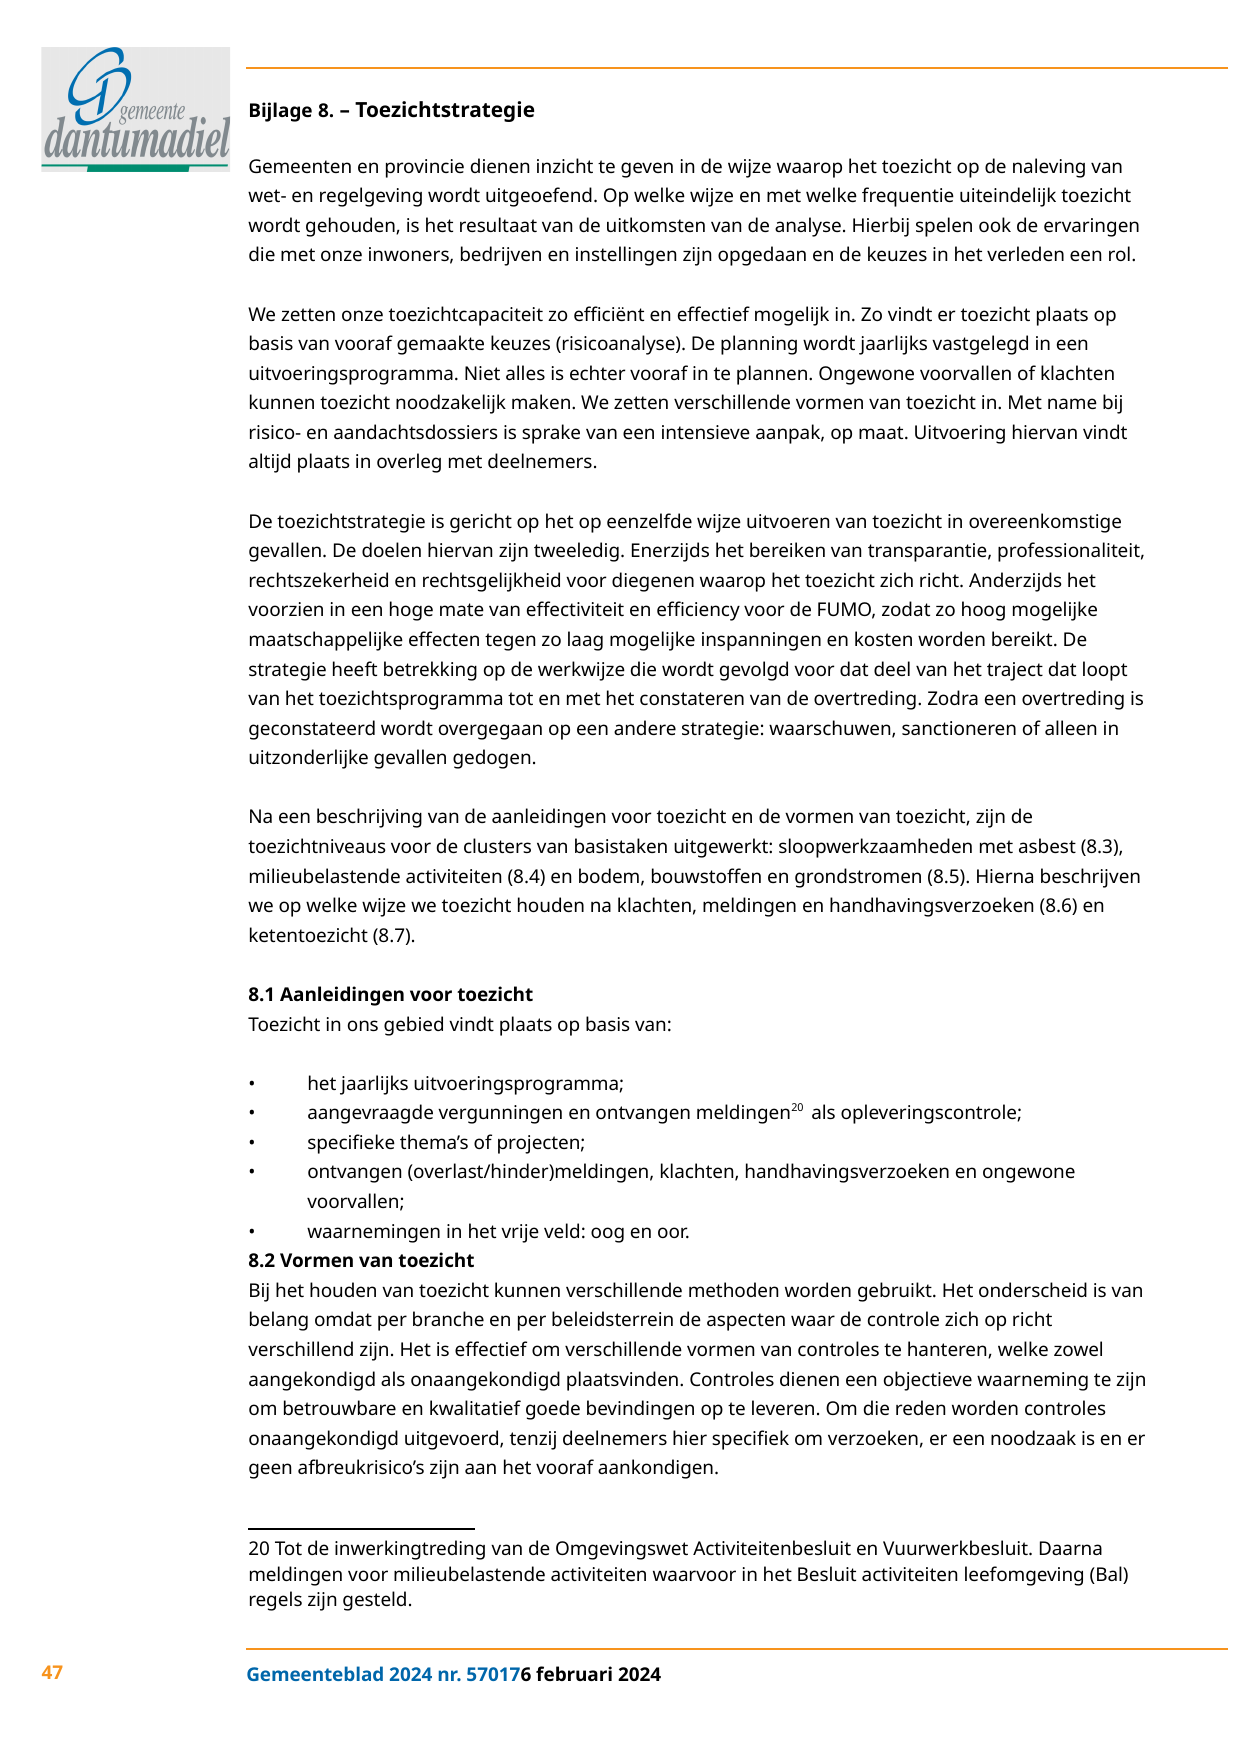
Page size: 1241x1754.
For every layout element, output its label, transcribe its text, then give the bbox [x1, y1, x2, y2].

text Toezicht in ons gebied vindt plaats op basis van: [248, 1011, 1152, 1037]
text Bijlage 8. – Toezichtstrategie [248, 95, 1152, 123]
text 8.2 Vormen van toezicht [248, 1247, 1152, 1273]
text We zetten onze toezichtcapaciteit zo efficiënt en effectief mogelijk in. Zo vindt er toezicht plaats op basis van vooraf gemaakte keuzes (risicoanalyse). De planning wordt jaarlijks vastgelegd in een uitvoeringsprogramma. Niet alles is echter vooraf in te plannen. Ongewone voorvallen of klachten kunnen toezicht noodzakelijk maken. We zetten verschillende vormen van toezicht in. Met name bij risico- en aandachtsdossiers is sprake van een intensieve aanpak, op maat. Uitvoering hiervan vindt altijd plaats in overleg met deelnemers. [248, 301, 1152, 474]
list het jaarlijks uitvoeringsprogramma; [248, 1070, 1152, 1096]
list ontvangen (overlast/hinder)meldingen, klachten, handhavingsverzoeken en ongewone voorvallen; [248, 1159, 1152, 1214]
list waarnemingen in het vrije veld: oog en oor. [248, 1218, 1152, 1244]
picture [41, 47, 231, 172]
list Tot de inwerkingtreding van de Omgevingswet Activiteitenbesluit en Vuurwerkbesluit. Daarna meldingen voor milieubelastende activiteiten waarvoor in het Besluit activiteiten leefomgeving (Bal) regels zijn gesteld. [248, 1535, 1152, 1612]
list aangevraagde vergunningen en ontvangen meldingen als opleveringscontrole; [248, 1099, 1152, 1125]
text 8.1 Aanleidingen voor toezicht [248, 981, 1152, 1007]
text Gemeenten en provincie dienen inzicht te geven in de wijze waarop het toezicht op de naleving van wet- en regelgeving wordt uitgeoefend. Op welke wijze en met welke frequentie uiteindelijk toezicht wordt gehouden, is het resultaat van de uitkomsten van de analyse. Hierbij spelen ook de ervaringen die met onze inwoners, bedrijven en instellingen zijn opgedaan en de keuzes in het verleden een rol. [248, 153, 1152, 267]
text De toezichtstrategie is gericht op het op eenzelfde wijze uitvoeren van toezicht in overeenkomstige gevallen. De doelen hiervan zijn tweeledig. Enerzijds het bereiken van transparantie, professionaliteit, rechtszekerheid en rechtsgelijkheid voor diegenen waarop het toezicht zich richt. Anderzijds het voorzien in een hoge mate van effectiviteit en efficiency voor de FUMO, zodat zo hoog mogelijke maatschappelijke effecten tegen zo laag mogelijke inspanningen en kosten worden bereikt. De strategie heeft betrekking op de werkwijze die wordt gevolgd voor dat deel van het traject dat loopt van het toezichtsprogramma tot en met het constateren van de overtreding. Zodra een overtreding is geconstateerd wordt overgegaan op een andere strategie: waarschuwen, sanctioneren of alleen in uitzonderlijke gevallen gedogen. [248, 508, 1152, 770]
text Bij het houden van toezicht kunnen verschillende methoden worden gebruikt. Het onderscheid is van belang omdat per branche en per beleidsterrein de aspecten waar de controle zich op richt verschillend zijn. Het is effectief om verschillende vormen van controles te hanteren, welke zowel aangekondigd als onaangekondigd plaatsvinden. Controles dienen een objectieve waarneming te zijn om betrouwbare en kwalitatief goede bevindingen op te leveren. Om die reden worden controles onaangekondigd uitgevoerd, tenzij deelnemers hier specifiek om verzoeken, er een noodzaak is en er geen afbreukrisico’s zijn aan het vooraf aankondigen. [248, 1277, 1152, 1480]
list specifieke thema’s of projecten; [248, 1129, 1152, 1155]
text Na een beschrijving van de aanleidingen voor toezicht en de vormen van toezicht, zijn de toezichtniveaus voor de clusters van basistaken uitgewerkt: sloopwerkzaamheden met asbest (8.3), milieubelastende activiteiten (8.4) en bodem, bouwstoffen en grondstromen (8.5). Hierna beschrijven we op welke wijze we toezicht houden na klachten, meldingen en handhavingsverzoeken (8.6) en ketentoezicht (8.7). [248, 804, 1152, 948]
